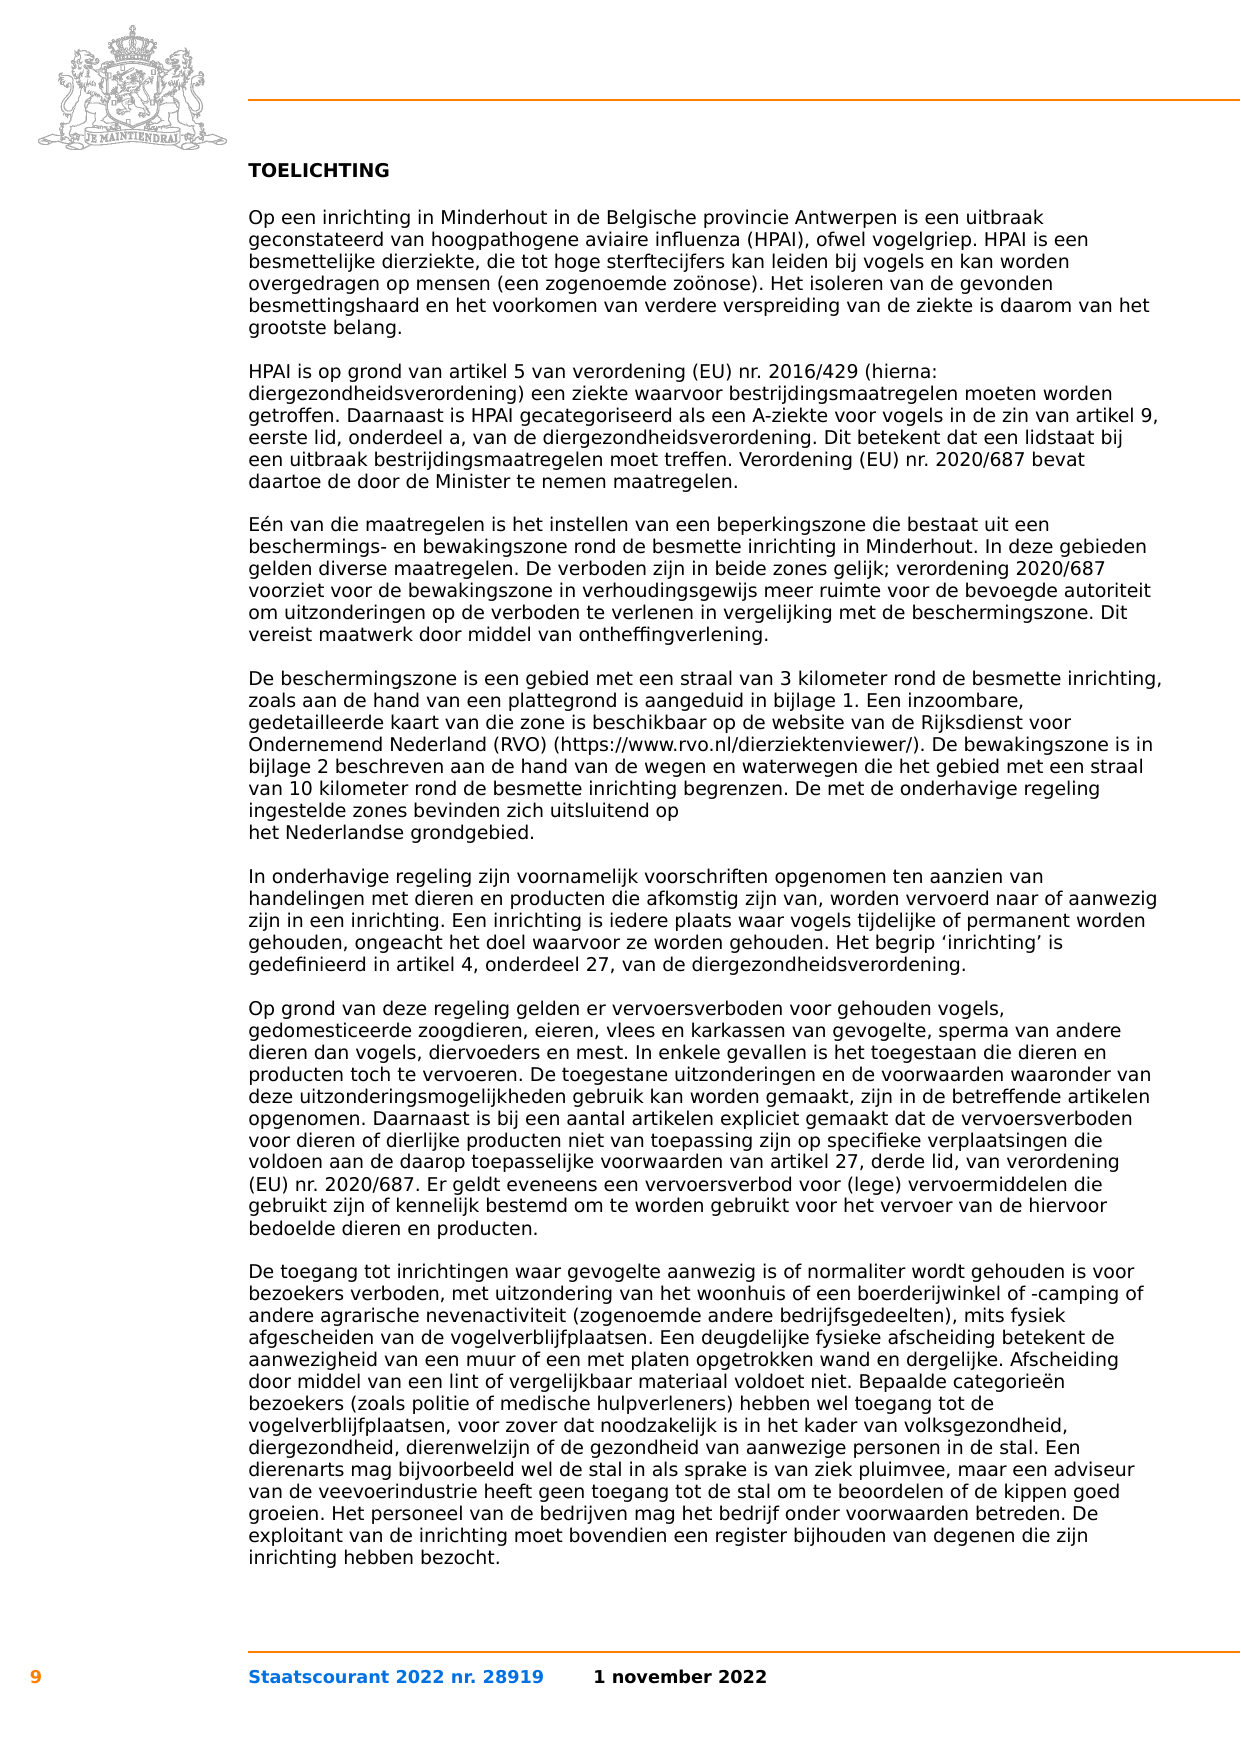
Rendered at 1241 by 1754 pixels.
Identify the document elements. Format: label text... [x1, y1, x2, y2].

text het Nederlandse grondgebied. [248, 822, 1163, 844]
text Eén van die maatregelen is het instellen van een beperkingszone die bestaat uit een beschermings- en bewakingszone rond de besmette inrichting in Minderhout. In deze gebieden gelden diverse maatregelen. De verboden zijn in beide zones gelijk; verordening 2020/687 voorziet voor de bewakingszone in verhoudingsgewijs meer ruimte voor de bevoegde autoriteit om uitzonderingen op de verboden te verlenen in vergelijking met de beschermingszone. Dit vereist maatwerk door middel van ontheffingverlening. [248, 514, 1163, 646]
text Op grond van deze regeling gelden er vervoersverboden voor gehouden vogels, gedomesticeerde zoogdieren, eieren, vlees en karkassen van gevogelte, sperma van andere dieren dan vogels, diervoeders en mest. In enkele gevallen is het toegestaan die dieren en producten toch te vervoeren. De toegestane uitzonderingen en de voorwaarden waaronder van deze uitzonderingsmogelijkheden gebruik kan worden gemaakt, zijn in de betreffende artikelen opgenomen. Daarnaast is bij een aantal artikelen expliciet gemaakt dat de vervoersverboden voor dieren of dierlijke producten niet van toepassing zijn op specifieke verplaatsingen die voldoen aan de daarop toepasselijke voorwaarden van artikel 27, derde lid, van verordening (EU) nr. 2020/687. Er geldt eveneens een vervoersverbod voor (lege) vervoermiddelen die gebruikt zijn of kennelijk bestemd om te worden gebruikt voor het vervoer van de hiervoor bedoelde dieren en producten. [248, 998, 1163, 1239]
subtitle TOELICHTING [248, 160, 1163, 182]
text De beschermingszone is een gebied met een straal van 3 kilometer rond de besmette inrichting, zoals aan de hand van een plattegrond is aangeduid in bijlage 1. Een inzoombare, gedetailleerde kaart van die zone is beschikbaar op de website van de Rijksdienst voor Ondernemend Nederland (RVO) (https://www.rvo.nl/dierziektenviewer/). De bewakingszone is in bijlage 2 beschreven aan de hand van de wegen en waterwegen die het gebied met een straal van 10 kilometer rond de besmette inrichting begrenzen. De met de onderhavige regeling ingestelde zones bevinden zich uitsluitend op [248, 668, 1163, 822]
text In onderhavige regeling zijn voornamelijk voorschriften opgenomen ten aanzien van handelingen met dieren en producten die afkomstig zijn van, worden vervoerd naar of aanwezig zijn in een inrichting. Een inrichting is iedere plaats waar vogels tijdelijke of permanent worden gehouden, ongeacht het doel waarvoor ze worden gehouden. Het begrip ‘inrichting’ is gedefinieerd in artikel 4, onderdeel 27, van de diergezondheidsverordening. [248, 866, 1163, 976]
text De toegang tot inrichtingen waar gevogelte aanwezig is of normaliter wordt gehouden is voor bezoekers verboden, met uitzondering van het woonhuis of een boerderijwinkel of -camping of andere agrarische nevenactiviteit (zogenoemde andere bedrijfsgedeelten), mits fysiek afgescheiden van de vogelverblijfplaatsen. Een deugdelijke fysieke afscheiding betekent de aanwezigheid van een muur of een met platen opgetrokken wand en dergelijke. Afscheiding door middel van een lint of vergelijkbaar materiaal voldoet niet. Bepaalde categorieën bezoekers (zoals politie of medische hulpverleners) hebben wel toegang tot de vogelverblijfplaatsen, voor zover dat noodzakelijk is in het kader van volksgezondheid, diergezondheid, dierenwelzijn of de gezondheid van aanwezige personen in de stal. Een dierenarts mag bijvoorbeeld wel de stal in als sprake is van ziek pluimvee, maar een adviseur van de veevoerindustrie heeft geen toegang tot de stal om te beoordelen of de kippen goed groeien. Het personeel van de bedrijven mag het bedrijf onder voorwaarden betreden. De exploitant van de inrichting moet bovendien een register bijhouden van degenen die zijn inrichting hebben bezocht. [248, 1261, 1163, 1569]
text HPAI is op grond van artikel 5 van verordening (EU) nr. 2016/429 (hierna: diergezondheidsverordening) een ziekte waarvoor bestrijdingsmaatregelen moeten worden getroffen. Daarnaast is HPAI gecategoriseerd als een A-ziekte voor vogels in de zin van artikel 9, eerste lid, onderdeel a, van de diergezondheidsverordening. Dit betekent dat een lidstaat bij een uitbraak bestrijdingsmaatregelen moet treffen. Verordening (EU) nr. 2020/687 bevat daartoe de door de Minister te nemen maatregelen. [248, 361, 1163, 492]
text Op een inrichting in Minderhout in de Belgische provincie Antwerpen is een uitbraak geconstateerd van hoogpathogene aviaire influenza (HPAI), ofwel vogelgriep. HPAI is een besmettelijke dierziekte, die tot hoge sterftecijfers kan leiden bij vogels en kan worden overgedragen op mensen (een zogenoemde zoönose). Het isoleren van de gevonden besmettingshaard en het voorkomen van verdere verspreiding van de ziekte is daarom van het grootste belang. [248, 207, 1163, 339]
picture [38, 25, 227, 150]
